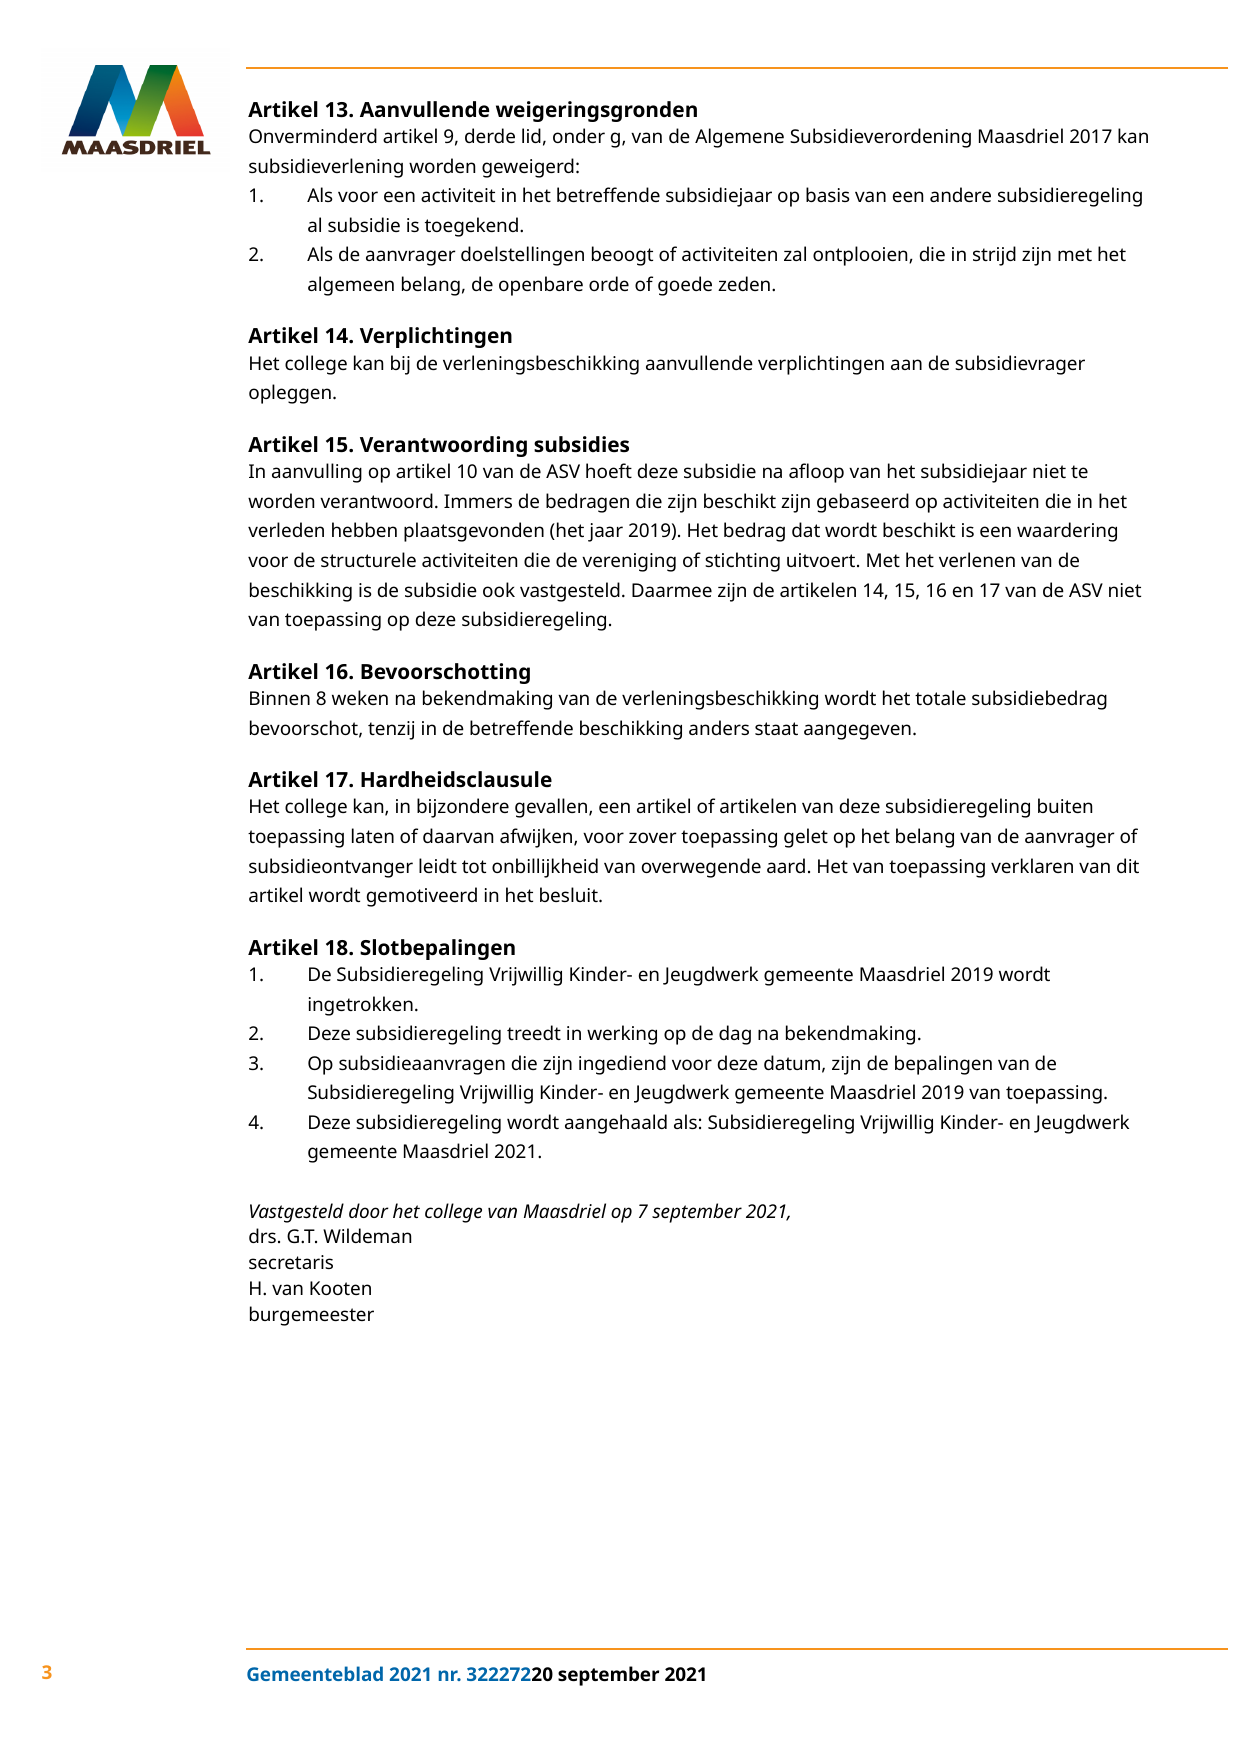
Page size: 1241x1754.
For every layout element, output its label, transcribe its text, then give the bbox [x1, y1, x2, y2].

text burgemeester [248, 1301, 1152, 1327]
list Op subsidieaanvragen die zijn ingediend voor deze datum, zijn de bepalingen van de Subsidieregeling Vrijwillig Kinder- en Jeugdwerk gemeente Maasdriel 2019 van toepassing. [248, 1050, 1152, 1105]
picture [41, 47, 231, 172]
text Artikel 15. Verantwoording subsidies [248, 430, 1152, 458]
list Deze subsidieregeling treedt in werking op de dag na bekendmaking. [248, 1020, 1152, 1046]
text Artikel 14. Verplichtingen [248, 322, 1152, 350]
text secretaris [248, 1249, 1152, 1275]
text In aanvulling op artikel 10 van de ASV hoeft deze subsidie na afloop van het subsidiejaar niet te worden verantwoord. Immers de bedragen die zijn beschikt zijn gebaseerd op activiteiten die in het verleden hebben plaatsgevonden (het jaar 2019). Het bedrag dat wordt beschikt is een waardering voor de structurele activiteiten die de vereniging of stichting uitvoert. Met het verlenen van de beschikking is de subsidie ook vastgesteld. Daarmee zijn de artikelen 14, 15, 16 en 17 van de ASV niet van toepassing op deze subsidieregeling. [248, 458, 1152, 632]
list De Subsidieregeling Vrijwillig Kinder- en Jeugdwerk gemeente Maasdriel 2019 wordt ingetrokken. [248, 961, 1152, 1017]
text drs. G.T. Wildeman [248, 1224, 1152, 1249]
text Vastgesteld door het college van Maasdriel op 7 september 2021, [248, 1198, 1152, 1224]
list Als voor een activiteit in het betreffende subsidiejaar op basis van een andere subsidieregeling al subsidie is toegekend. [248, 182, 1152, 238]
text Artikel 13. Aanvullende weigeringsgronden [248, 95, 1152, 123]
text Artikel 18. Slotbepalingen [248, 933, 1152, 961]
list Als de aanvrager doelstellingen beoogt of activiteiten zal ontplooien, die in strijd zijn met het algemeen belang, de openbare orde of goede zeden. [248, 242, 1152, 297]
text Binnen 8 weken na bekendmaking van de verleningsbeschikking wordt het totale subsidiebedrag bevoorschot, tenzij in de betreffende beschikking anders staat aangegeven. [248, 685, 1152, 741]
text Het college kan bij de verleningsbeschikking aanvullende verplichtingen aan de subsidievrager opleggen. [248, 350, 1152, 405]
text Het college kan, in bijzondere gevallen, een artikel of artikelen van deze subsidieregeling buiten toepassing laten of daarvan afwijken, voor zover toepassing gelet op het belang van de aanvrager of subsidieontvanger leidt tot onbillijkheid van overwegende aard. Het van toepassing verklaren van dit artikel wordt gemotiveerd in het besluit. [248, 794, 1152, 908]
text H. van Kooten [248, 1275, 1152, 1301]
text Artikel 17. Hardheidsclausule [248, 765, 1152, 794]
list Deze subsidieregeling wordt aangehaald als: Subsidieregeling Vrijwillig Kinder- en Jeugdwerk gemeente Maasdriel 2021. [248, 1109, 1152, 1164]
text Artikel 16. Bevoorschotting [248, 657, 1152, 685]
text Onverminderd artikel 9, derde lid, onder g, van de Algemene Subsidieverordening Maasdriel 2017 kan subsidieverlening worden geweigerd: [248, 123, 1152, 178]
